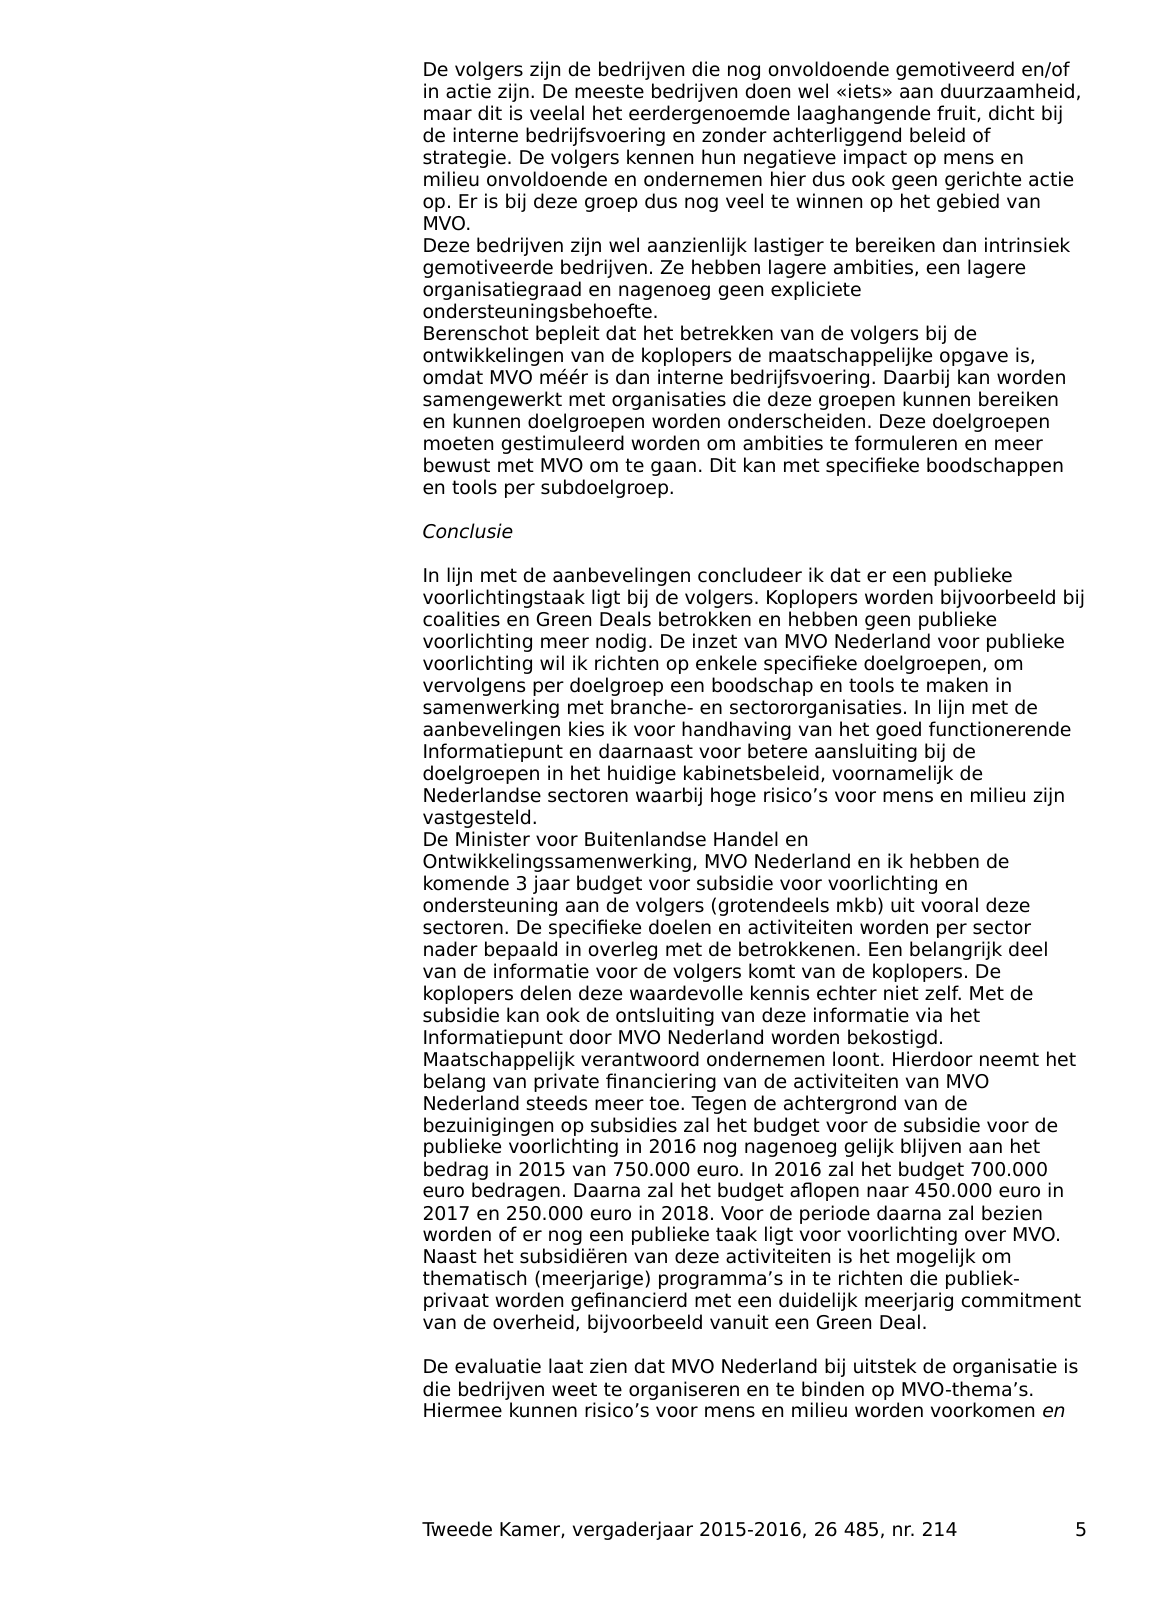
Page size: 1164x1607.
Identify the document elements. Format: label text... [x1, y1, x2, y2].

text De Minister voor Buitenlandse Handel en Ontwikkelingssamenwerking, MVO Nederland en ik hebben de komende 3 jaar budget voor subsidie voor voorlichting en ondersteuning aan de volgers (grotendeels mkb) uit vooral deze sectoren. De specifieke doelen en activiteiten worden per sector nader bepaald in overleg met de betrokkenen. Een belangrijk deel van de informatie voor de volgers komt van de koplopers. De koplopers delen deze waardevolle kennis echter niet zelf. Met de subsidie kan ook de ontsluiting van deze informatie via het Informatiepunt door MVO Nederland worden bekostigd. [422, 829, 1087, 1048]
text De volgers zijn de bedrijven die nog onvoldoende gemotiveerd en/of in actie zijn. De meeste bedrijven doen wel «iets» aan duurzaamheid, maar dit is veelal het eerdergenoemde laaghangende fruit, dicht bij de interne bedrijfsvoering en zonder achterliggend beleid of strategie. De volgers kennen hun negatieve impact op mens en milieu onvoldoende en ondernemen hier dus ook geen gerichte actie op. Er is bij deze groep dus nog veel te winnen op het gebied van MVO. [422, 59, 1087, 235]
text Maatschappelijk verantwoord ondernemen loont. Hierdoor neemt het belang van private financiering van de activiteiten van MVO Nederland steeds meer toe. Tegen de achtergrond van de bezuinigingen op subsidies zal het budget voor de subsidie voor de publieke voorlichting in 2016 nog nagenoeg gelijk blijven aan het bedrag in 2015 van 750.000 euro. In 2016 zal het budget 700.000 euro bedragen. Daarna zal het budget aflopen naar 450.000 euro in 2017 en 250.000 euro in 2018. Voor de periode daarna zal bezien worden of er nog een publieke taak ligt voor voorlichting over MVO. Naast het subsidiëren van deze activiteiten is het mogelijk om thematisch (meerjarige) programma’s in te richten die publiek-privaat worden gefinancierd met een duidelijk meerjarig commitment van de overheid, bijvoorbeeld vanuit een Green Deal. [422, 1048, 1087, 1334]
text Berenschot bepleit dat het betrekken van de volgers bij de ontwikkelingen van de koplopers de maatschappelijke opgave is, omdat MVO méér is dan interne bedrijfsvoering. Daarbij kan worden samengewerkt met organisaties die deze groepen kunnen bereiken en kunnen doelgroepen worden onderscheiden. Deze doelgroepen moeten gestimuleerd worden om ambities te formuleren en meer bewust met MVO om te gaan. Dit kan met specifieke boodschappen en tools per subdoelgroep. [422, 323, 1087, 499]
text Deze bedrijven zijn wel aanzienlijk lastiger te bereiken dan intrinsiek gemotiveerde bedrijven. Ze hebben lagere ambities, een lagere organisatiegraad en nagenoeg geen expliciete ondersteuningsbehoefte. [422, 235, 1087, 323]
text In lijn met de aanbevelingen concludeer ik dat er een publieke voorlichtingstaak ligt bij de volgers. Koplopers worden bijvoorbeeld bij coalities en Green Deals betrokken en hebben geen publieke voorlichting meer nodig. De inzet van MVO Nederland voor publieke voorlichting wil ik richten op enkele specifieke doelgroepen, om vervolgens per doelgroep een boodschap en tools te maken in samenwerking met branche- en sectororganisaties. In lijn met de aanbevelingen kies ik voor handhaving van het goed functionerende Informatiepunt en daarnaast voor betere aansluiting bij de doelgroepen in het huidige kabinetsbeleid, voornamelijk de Nederlandse sectoren waarbij hoge risico’s voor mens en milieu zijn vastgesteld. [422, 565, 1087, 829]
subtitle Conclusie [422, 521, 1087, 543]
text De evaluatie laat zien dat MVO Nederland bij uitstek de organisatie is die bedrijven weet te organiseren en te binden op MVO-thema’s. Hiermee kunnen risico’s voor mens en milieu worden voorkomen en [422, 1356, 1087, 1422]
